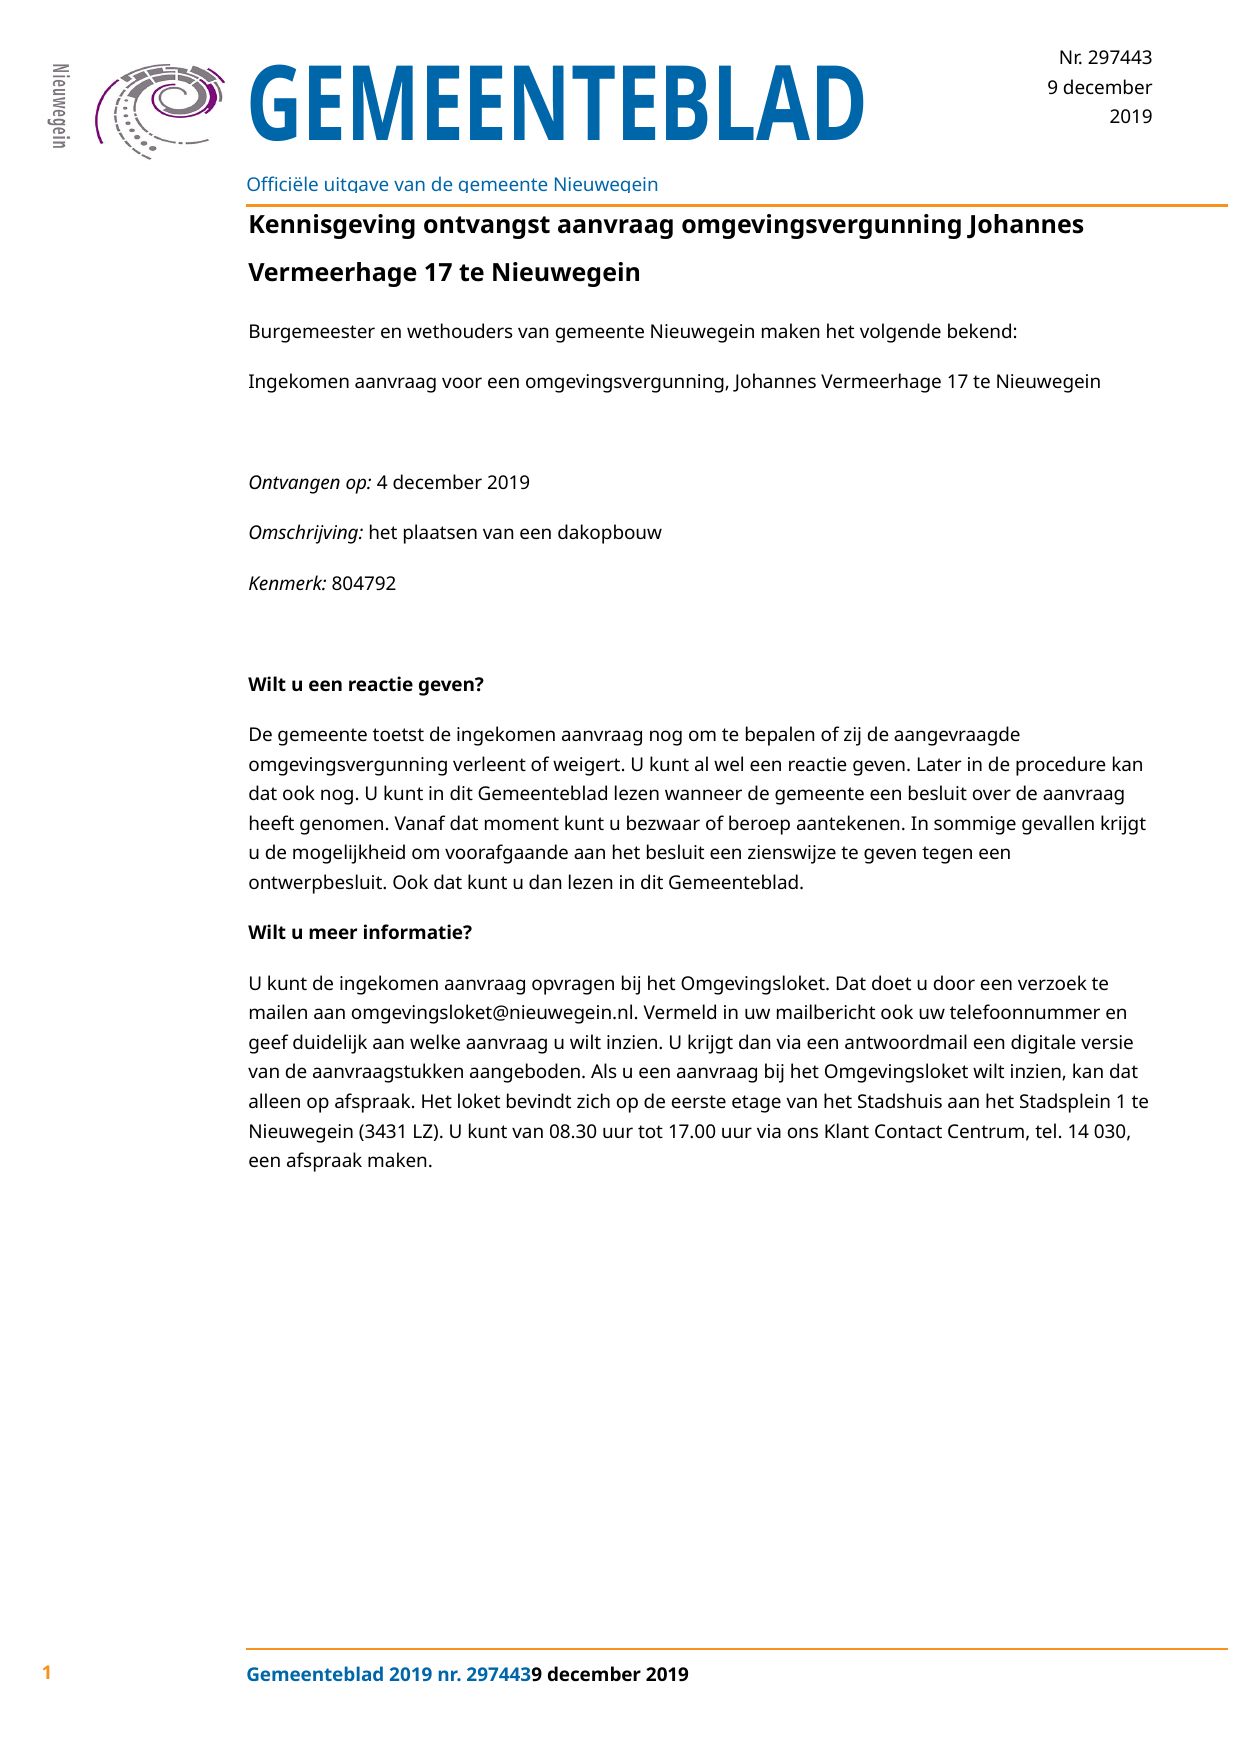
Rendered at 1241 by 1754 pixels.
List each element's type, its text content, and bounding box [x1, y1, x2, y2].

text Wilt u meer informatie? [248, 919, 1152, 945]
picture [41, 47, 231, 172]
text Wilt u een reactie geven? [248, 671, 1152, 697]
text Omschrijving: het plaatsen van een dakopbouw [248, 519, 1152, 545]
text Burgemeester en wethouders van gemeente Nieuwegein maken het volgende bekend: [248, 318, 1152, 344]
text Kennisgeving ontvangst aanvraag omgevingsvergunning Johannes Vermeerhage 17 te Nieuwegein [248, 207, 1152, 288]
text De gemeente toetst de ingekomen aanvraag nog om te bepalen of zij de aangevraagde omgevingsvergunning verleent of weigert. U kunt al wel een reactie geven. Later in de procedure kan dat ook nog. U kunt in dit Gemeenteblad lezen wanneer de gemeente een besluit over de aanvraag heeft genomen. Vanaf dat moment kunt u bezwaar of beroep aantekenen. In sommige gevallen krijgt u de mogelijkheid om voorafgaande aan het besluit een zienswijze te geven tegen een ontwerpbesluit. Ook dat kunt u dan lezen in dit Gemeenteblad. [248, 721, 1152, 895]
text Kenmerk: 804792 [248, 570, 1152, 596]
text Ingekomen aanvraag voor een omgevingsvergunning, Johannes Vermeerhage 17 te Nieuwegein [248, 368, 1152, 394]
text U kunt de ingekomen aanvraag opvragen bij het Omgevingsloket. Dat doet u door een verzoek te mailen aan omgevingsloket@nieuwegein.nl. Vermeld in uw mailbericht ook uw telefoonnummer en geef duidelijk aan welke aanvraag u wilt inzien. U krijgt dan via een antwoordmail een digitale versie van de aanvraagstukken aangeboden. Als u een aanvraag bij het Omgevingsloket wilt inzien, kan dat alleen op afspraak. Het loket bevindt zich op de eerste etage van het Stadshuis aan het Stadsplein 1 te Nieuwegein (3431 LZ). U kunt van 08.30 uur tot 17.00 uur via ons Klant Contact Centrum, tel. 14 030, een afspraak maken. [248, 970, 1152, 1173]
text Ontvangen op: 4 december 2019 [248, 469, 1152, 495]
